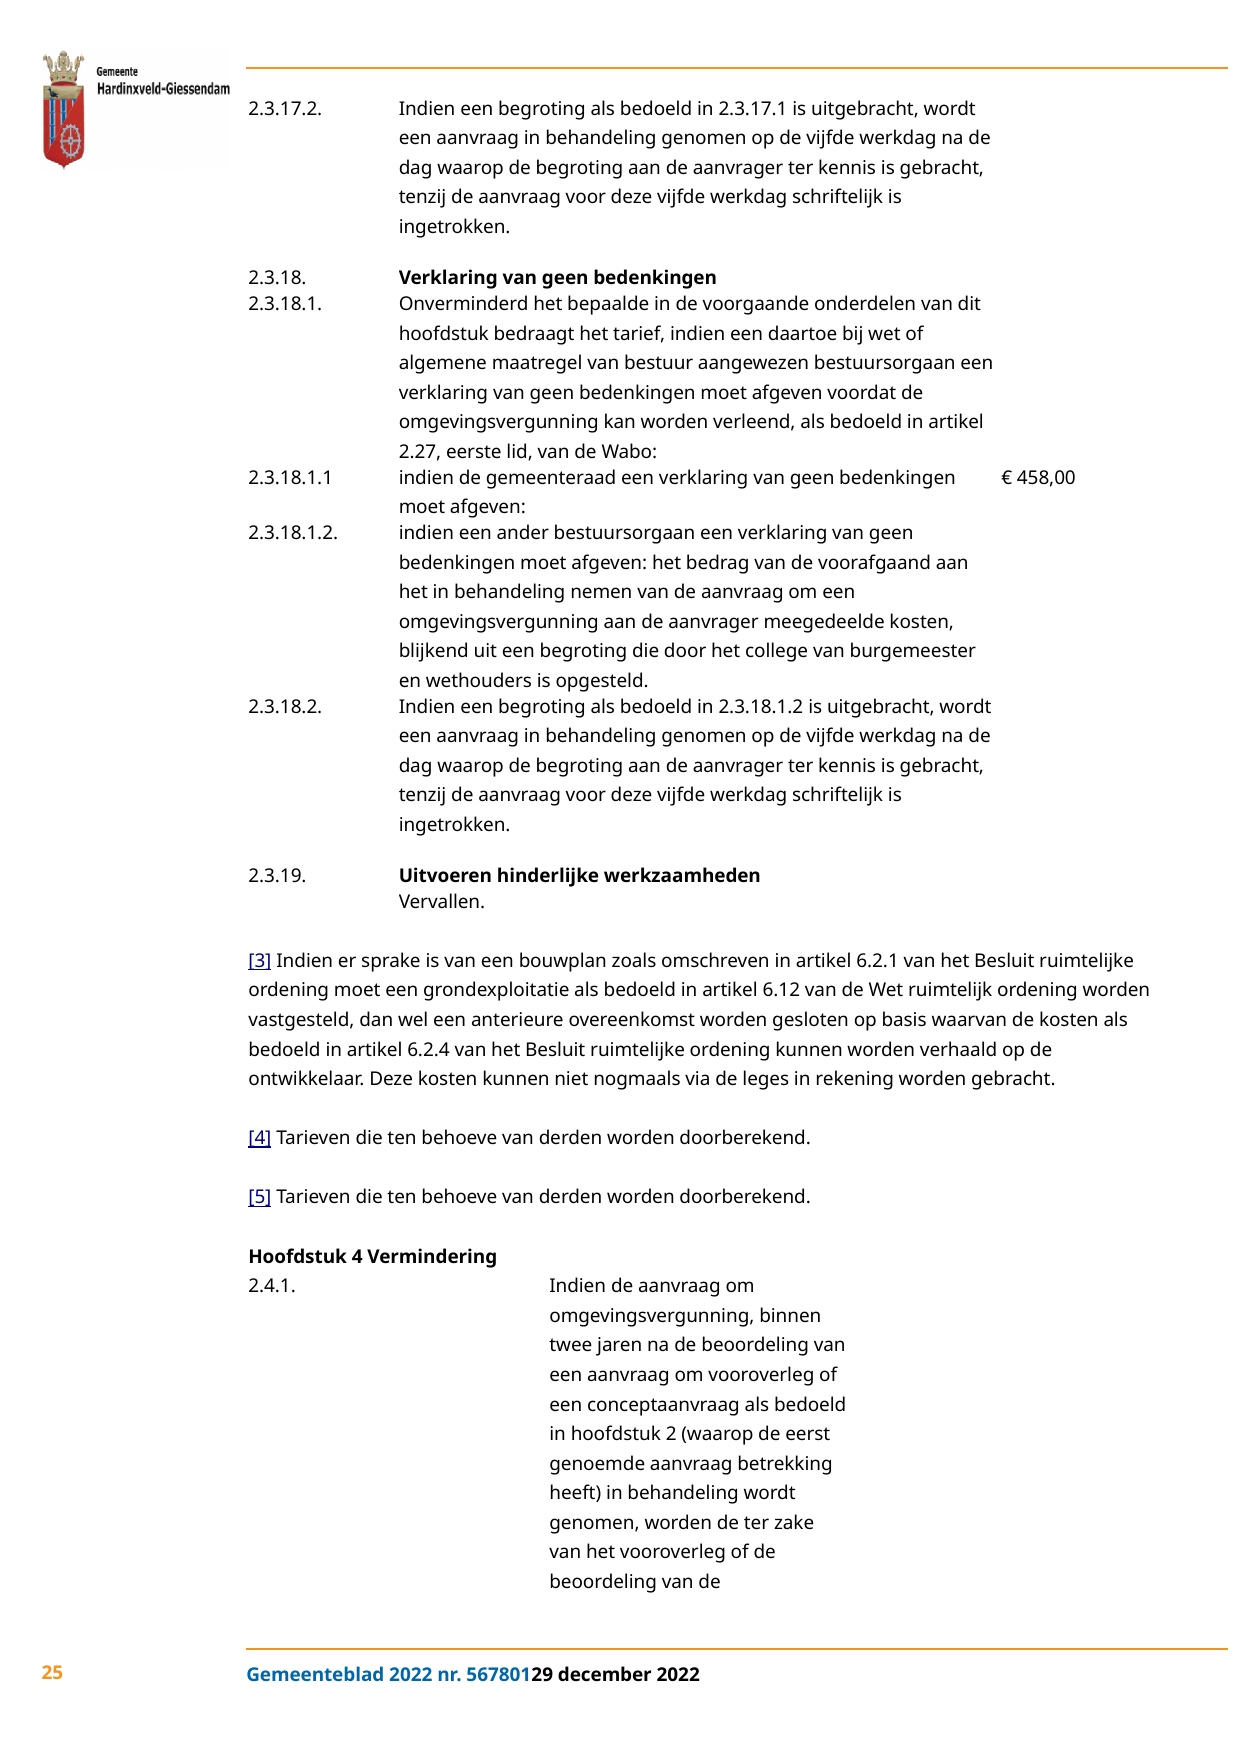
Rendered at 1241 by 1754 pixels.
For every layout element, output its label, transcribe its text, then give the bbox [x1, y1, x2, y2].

table_cell [1001, 693, 1152, 837]
table_cell 2.3.18. [248, 265, 398, 290]
table_cell Uitvoeren hinderlijke werkzaamheden [399, 863, 1001, 888]
table_cell indien de gemeenteraad een verklaring van geen bedenkingen moet afgeven: [399, 464, 1001, 519]
table_cell [248, 889, 398, 914]
table_cell € 458,00 [1001, 464, 1152, 519]
table_header Indien de aanvraag om omgevingsvergunning, binnen twee jaren na de beoordeling van een aanvraag om vooroverleg of een conceptaanvraag als bedoeld in hoofdstuk 2 (waarop de eerst genoemde aanvraag betrekking heeft) in behandeling wordt genomen, worden de ter zake van het vooroverleg of de beoordeling van de [549, 1273, 850, 1594]
table_cell 2.3.18.1.1 [248, 464, 398, 519]
table_cell [1001, 889, 1152, 914]
text [5] Tarieven die ten behoeve van derden worden doorberekend. [248, 1184, 1152, 1209]
text Hoofdstuk 4 Vermindering [248, 1243, 1152, 1268]
table_cell [1001, 95, 1152, 239]
table_cell [248, 239, 1152, 264]
table_header 2.4.1. [248, 1273, 549, 1594]
text [3] Indien er sprake is van een bouwplan zoals omschreven in artikel 6.2.1 van het Besluit ruimtelijke ordening moet een grondexploitatie als bedoeld in artikel 6.12 van de Wet ruimtelijk ordening worden vastgesteld, dan wel een anterieure overeenkomst worden gesloten op basis waarvan de kosten als bedoeld in artikel 6.2.4 van het Besluit ruimtelijke ordening kunnen worden verhaald op de ontwikkelaar. Deze kosten kunnen niet nogmaals via de leges in rekening worden gebracht. [248, 947, 1152, 1091]
table_cell Verklaring van geen bedenkingen [399, 265, 1001, 290]
table_cell [1001, 519, 1152, 693]
table_cell 2.3.19. [248, 863, 398, 888]
table_cell 2.3.18.1. [248, 290, 398, 464]
table_cell Indien een begroting als bedoeld in 2.3.18.1.2 is uitgebracht, wordt een aanvraag in behandeling genomen op de vijfde werkdag na de dag waarop de begroting aan de aanvrager ter kennis is gebracht, tenzij de aanvraag voor deze vijfde werkdag schriftelijk is ingetrokken. [399, 693, 1001, 837]
table_cell Onverminderd het bepaalde in de voorgaande onderdelen van dit hoofdstuk bedraagt het tarief, indien een daartoe bij wet of algemene maatregel van bestuur aangewezen bestuursorgaan een verklaring van geen bedenkingen moet afgeven voordat de omgevingsvergunning kan worden verleend, als bedoeld in artikel 2.27, eerste lid, van de Wabo: [399, 290, 1001, 464]
table_header [850, 1273, 1152, 1594]
table_cell 2.3.18.2. [248, 693, 398, 837]
table_cell indien een ander bestuursorgaan een verklaring van geen bedenkingen moet afgeven: het bedrag van de voorafgaand aan het in behandeling nemen van de aanvraag om een omgevingsvergunning aan de aanvrager meegedeelde kosten, blijkend uit een begroting die door het college van burgemeester en wethouders is opgesteld. [399, 519, 1001, 693]
table_cell Vervallen. [399, 889, 1001, 914]
picture [41, 47, 231, 172]
table_cell Indien een begroting als bedoeld in 2.3.17.1 is uitgebracht, wordt een aanvraag in behandeling genomen op de vijfde werkdag na de dag waarop de begroting aan de aanvrager ter kennis is gebracht, tenzij de aanvraag voor deze vijfde werkdag schriftelijk is ingetrokken. [399, 95, 1001, 239]
table_cell 2.3.17.2. [248, 95, 398, 239]
table_cell 2.3.18.1.2. [248, 519, 398, 693]
table_cell [1001, 290, 1152, 464]
table_cell [1001, 863, 1152, 888]
table_cell [1001, 265, 1152, 290]
table_cell [248, 837, 1152, 863]
text [4] Tarieven die ten behoeve van derden worden doorberekend. [248, 1124, 1152, 1150]
